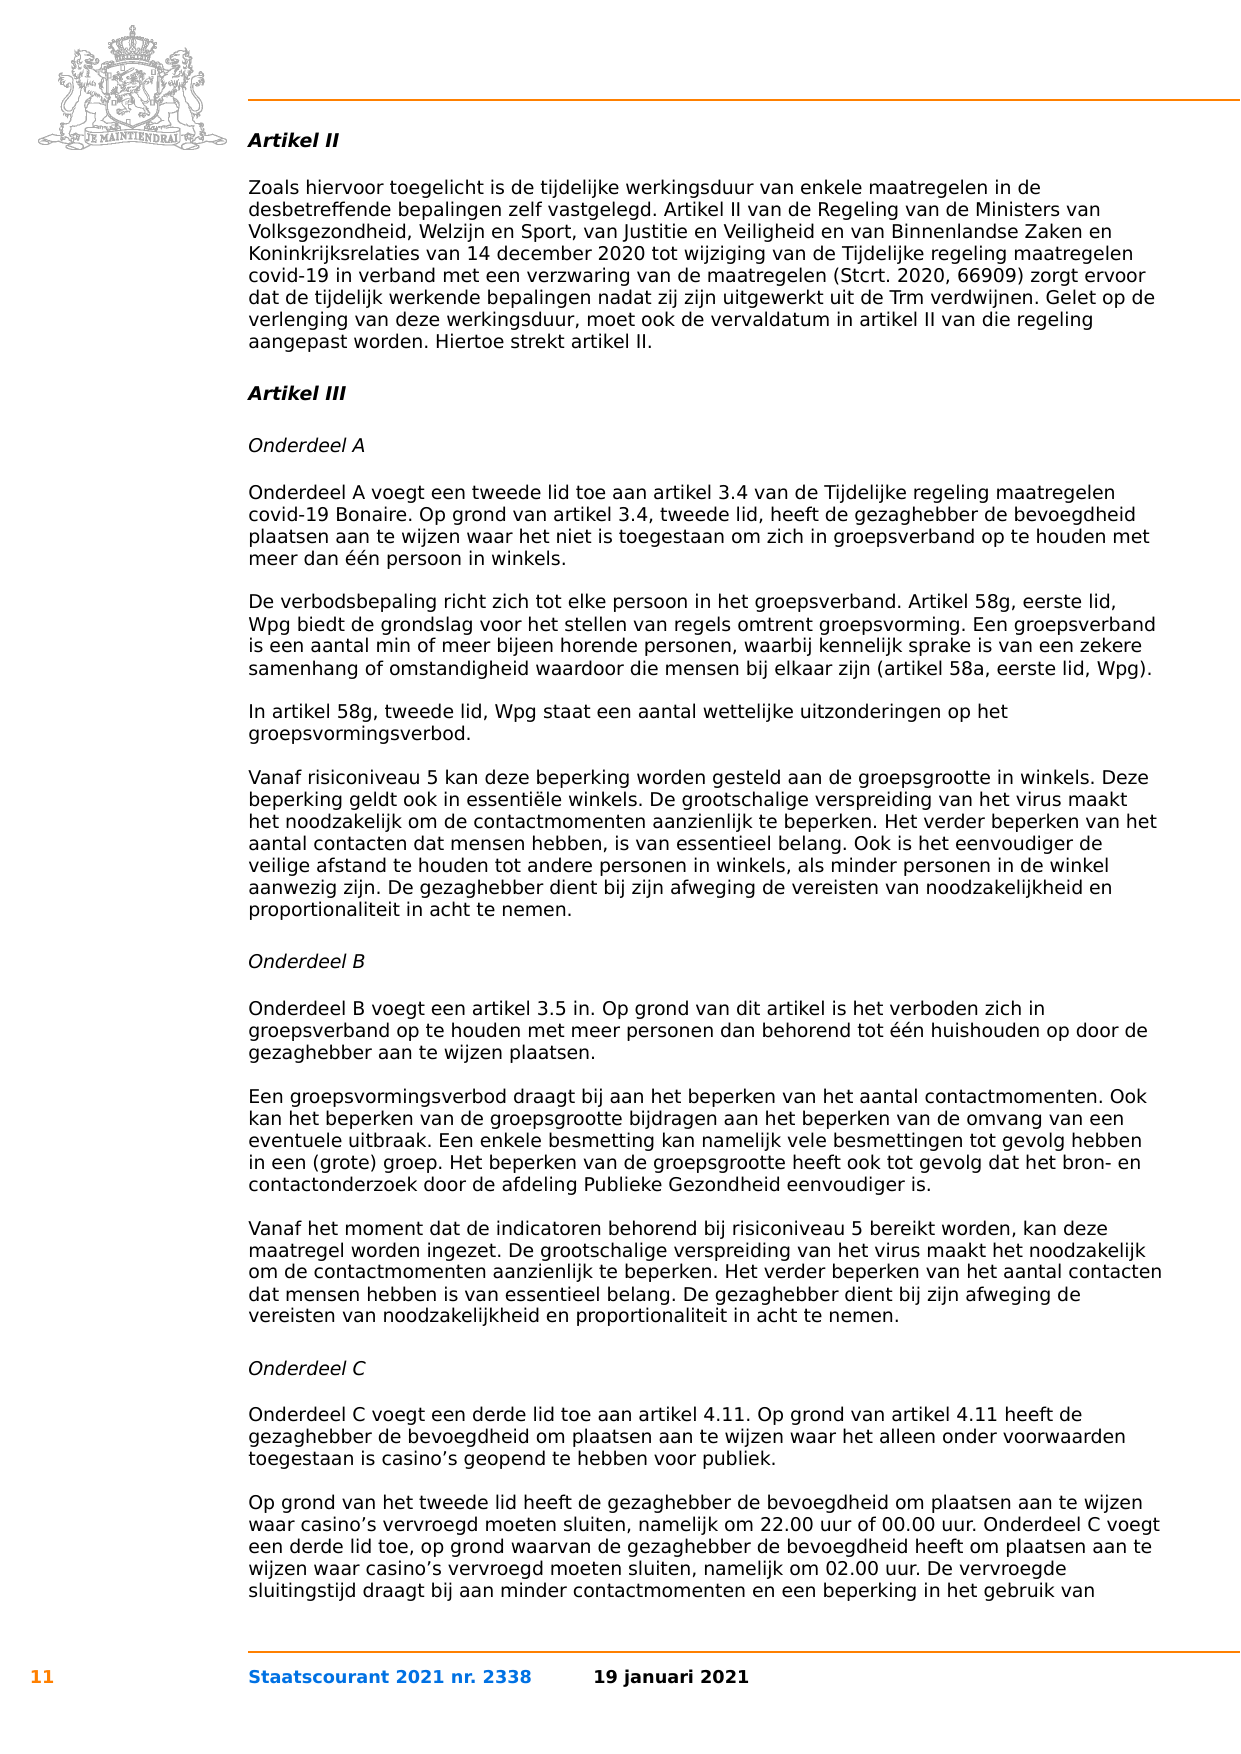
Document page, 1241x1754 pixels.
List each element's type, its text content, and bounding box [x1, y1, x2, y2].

text Vanaf risiconiveau 5 kan deze beperking worden gesteld aan de groepsgrootte in winkels. Deze beperking geldt ook in essentiële winkels. De grootschalige verspreiding van het virus maakt het noodzakelijk om de contactmomenten aanzienlijk te beperken. Het verder beperken van het aantal contacten dat mensen hebben, is van essentieel belang. Ook is het eenvoudiger de veilige afstand te houden tot andere personen in winkels, als minder personen in de winkel aanwezig zijn. De gezaghebber dient bij zijn afweging de vereisten van noodzakelijkheid en proportionaliteit in acht te nemen. [248, 767, 1163, 921]
text Onderdeel B voegt een artikel 3.5 in. Op grond van dit artikel is het verboden zich in groepsverband op te houden met meer personen dan behorend tot één huishouden op door de gezaghebber aan te wijzen plaatsen. [248, 998, 1163, 1064]
subtitle Onderdeel A [248, 435, 1163, 457]
subtitle Onderdeel B [248, 951, 1163, 973]
subtitle Onderdeel C [248, 1357, 1163, 1379]
text Onderdeel A voegt een tweede lid toe aan artikel 3.4 van de Tijdelijke regeling maatregelen covid-19 Bonaire. Op grond van artikel 3.4, tweede lid, heeft de gezaghebber de bevoegdheid plaatsen aan te wijzen waar het niet is toegestaan om zich in groepsverband op te houden met meer dan één persoon in winkels. [248, 482, 1163, 569]
text Een groepsvormingsverbod draagt bij aan het beperken van het aantal contactmomenten. Ook kan het beperken van de groepsgrootte bijdragen aan het beperken van de omvang van een eventuele uitbraak. Een enkele besmetting kan namelijk vele besmettingen tot gevolg hebben in een (grote) groep. Het beperken van de groepsgrootte heeft ook tot gevolg dat het bron- en contactonderzoek door de afdeling Publieke Gezondheid eenvoudiger is. [248, 1086, 1163, 1196]
text Vanaf het moment dat de indicatoren behorend bij risiconiveau 5 bereikt worden, kan deze maatregel worden ingezet. De grootschalige verspreiding van het virus maakt het noodzakelijk om de contactmomenten aanzienlijk te beperken. Het verder beperken van het aantal contacten dat mensen hebben is van essentieel belang. De gezaghebber dient bij zijn afweging de vereisten van noodzakelijkheid en proportionaliteit in acht te nemen. [248, 1217, 1163, 1327]
subtitle Artikel II [248, 130, 1163, 152]
text Op grond van het tweede lid heeft de gezaghebber de bevoegdheid om plaatsen aan te wijzen waar casino’s vervroegd moeten sluiten, namelijk om 22.00 uur of 00.00 uur. Onderdeel C voegt een derde lid toe, op grond waarvan de gezaghebber de bevoegdheid heeft om plaatsen aan te wijzen waar casino’s vervroegd moeten sluiten, namelijk om 02.00 uur. De vervroegde sluitingstijd draagt bij aan minder contactmomenten en een beperking in het gebruik van [248, 1492, 1163, 1602]
picture [38, 25, 227, 150]
text In artikel 58g, tweede lid, Wpg staat een aantal wettelijke uitzonderingen op het groepsvormingsverbod. [248, 701, 1163, 745]
text Onderdeel C voegt een derde lid toe aan artikel 4.11. Op grond van artikel 4.11 heeft de gezaghebber de bevoegdheid om plaatsen aan te wijzen waar het alleen onder voorwaarden toegestaan is casino’s geopend te hebben voor publiek. [248, 1404, 1163, 1470]
subtitle Artikel III [248, 383, 1163, 405]
text Zoals hiervoor toegelicht is de tijdelijke werkingsduur van enkele maatregelen in de desbetreffende bepalingen zelf vastgelegd. Artikel II van de Regeling van de Ministers van Volksgezondheid, Welzijn en Sport, van Justitie en Veiligheid en van Binnenlandse Zaken en Koninkrijksrelaties van 14 december 2020 tot wijziging van de Tijdelijke regeling maatregelen covid-19 in verband met een verzwaring van de maatregelen (Stcrt. 2020, 66909) zorgt ervoor dat de tijdelijk werkende bepalingen nadat zij zijn uitgewerkt uit de Trm verdwijnen. Gelet op de verlenging van deze werkingsduur, moet ook de vervaldatum in artikel II van die regeling aangepast worden. Hiertoe strekt artikel II. [248, 177, 1163, 353]
text De verbodsbepaling richt zich tot elke persoon in het groepsverband. Artikel 58g, eerste lid, Wpg biedt de grondslag voor het stellen van regels omtrent groepsvorming. Een groepsverband is een aantal min of meer bijeen horende personen, waarbij kennelijk sprake is van een zekere samenhang of omstandigheid waardoor die mensen bij elkaar zijn (artikel 58a, eerste lid, Wpg). [248, 591, 1163, 679]
